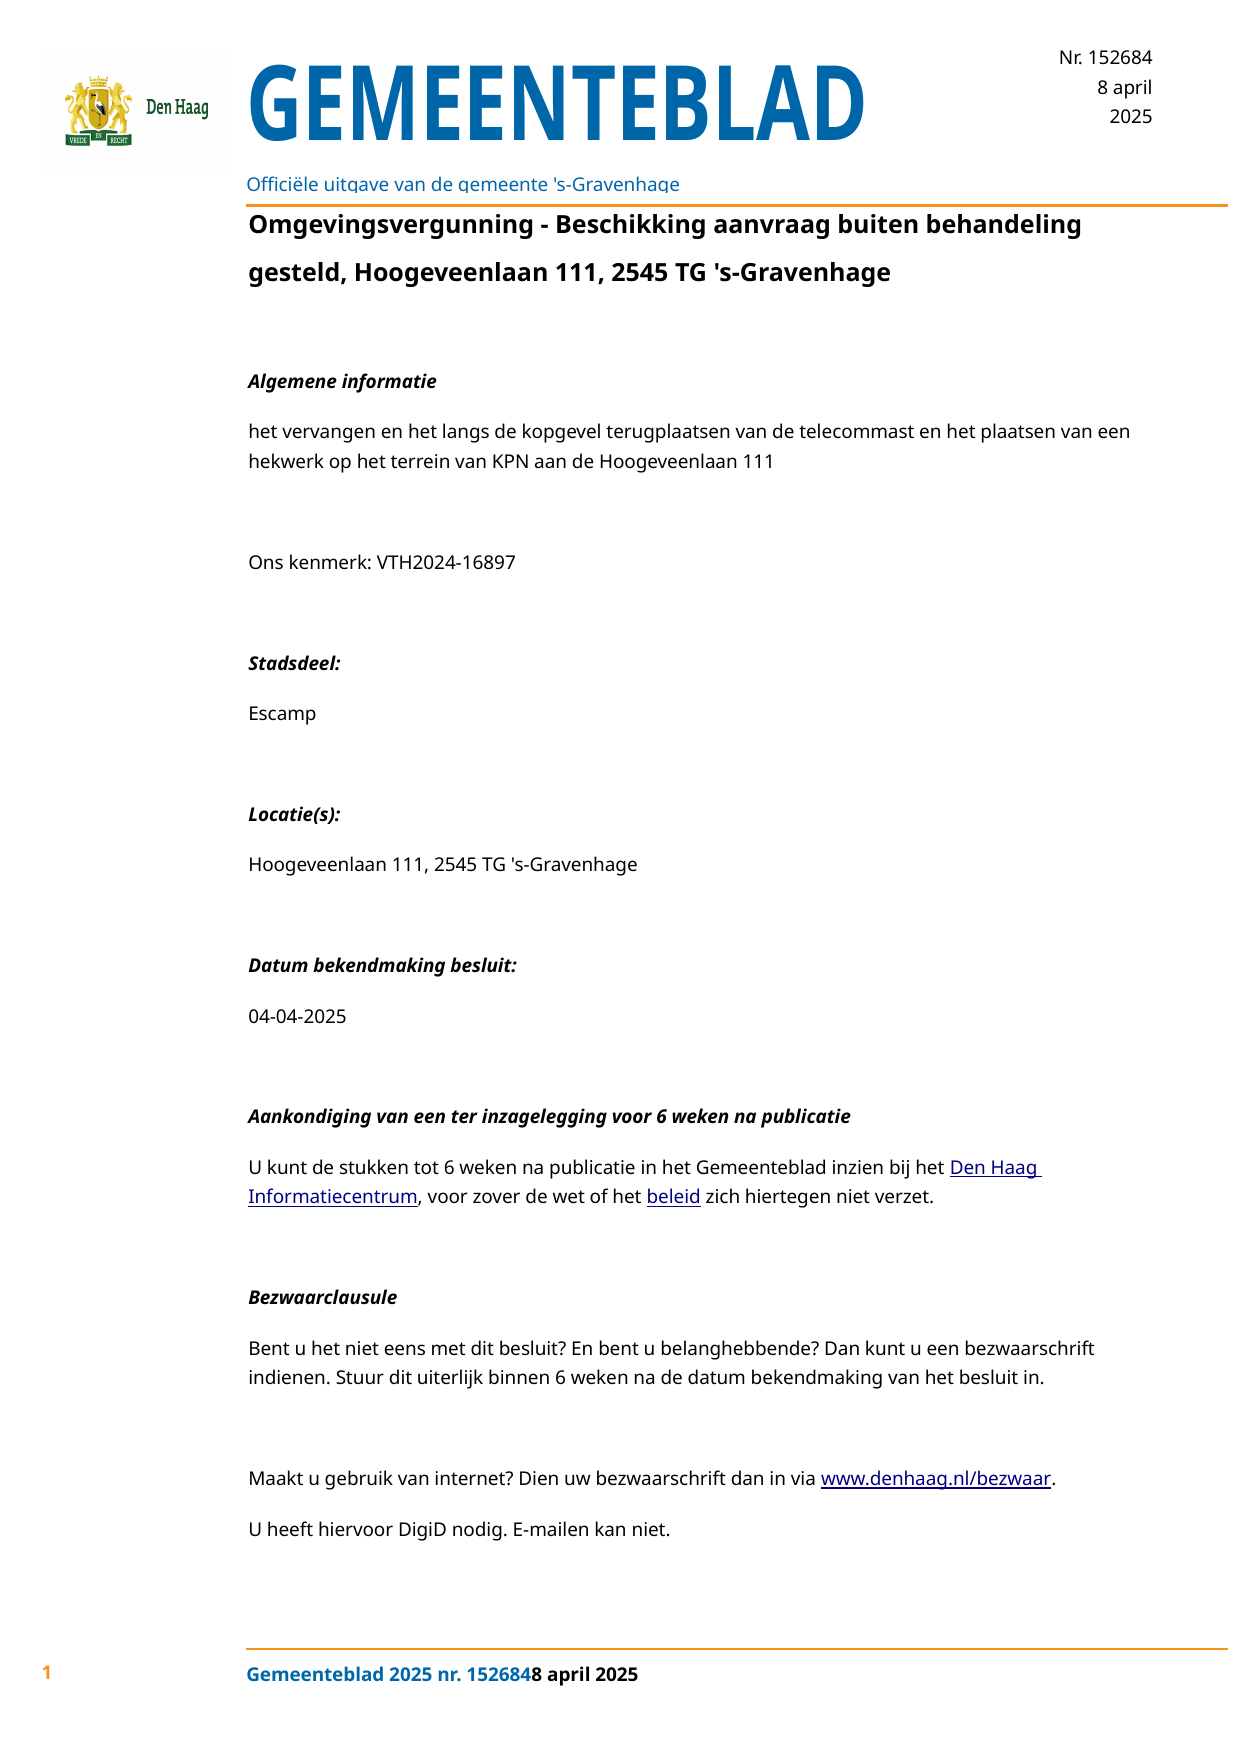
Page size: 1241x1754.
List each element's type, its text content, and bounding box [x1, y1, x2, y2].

text Aankondiging van een ter inzagelegging voor 6 weken na publicatie [248, 1104, 1152, 1129]
text Stadsdeel: [248, 650, 1152, 676]
text Algemene informatie [248, 368, 1152, 394]
text Omgevingsvergunning - Beschikking aanvraag buiten behandeling gesteld, Hoogeveenlaan 111, 2545 TG 's-Gravenhage [248, 207, 1152, 288]
text Maakt u gebruik van internet? Dien uw bezwaarschrift dan in via www.denhaag.nl/bezwaar. [248, 1465, 1152, 1491]
text U heeft hiervoor DigiD nodig. E-mailen kan niet. [248, 1516, 1152, 1542]
text Ons kenmerk: VTH2024-16897 [248, 549, 1152, 575]
text 04-04-2025 [248, 1003, 1152, 1029]
text Escamp [248, 700, 1152, 726]
text U kunt de stukken tot 6 weken na publicatie in het Gemeenteblad inzien bij het Den Haag Informatiecentrum, voor zover de wet of het beleid zich hiertegen niet verzet. [248, 1154, 1152, 1209]
text het vervangen en het langs de kopgevel terugplaatsen van de telecommast en het plaatsen van een hekwerk op het terrein van KPN aan de Hoogeveenlaan 111 [248, 419, 1152, 474]
text Hoogeveenlaan 111, 2545 TG 's-Gravenhage [248, 852, 1152, 877]
text Datum bekendmaking besluit: [248, 952, 1152, 978]
picture [41, 47, 231, 172]
text Bezwaarclausule [248, 1284, 1152, 1310]
text Locatie(s): [248, 801, 1152, 827]
text Bent u het niet eens met dit besluit? En bent u belanghebbende? Dan kunt u een bezwaarschrift indienen. Stuur dit uiterlijk binnen 6 weken na de datum bekendmaking van het besluit in. [248, 1335, 1152, 1390]
